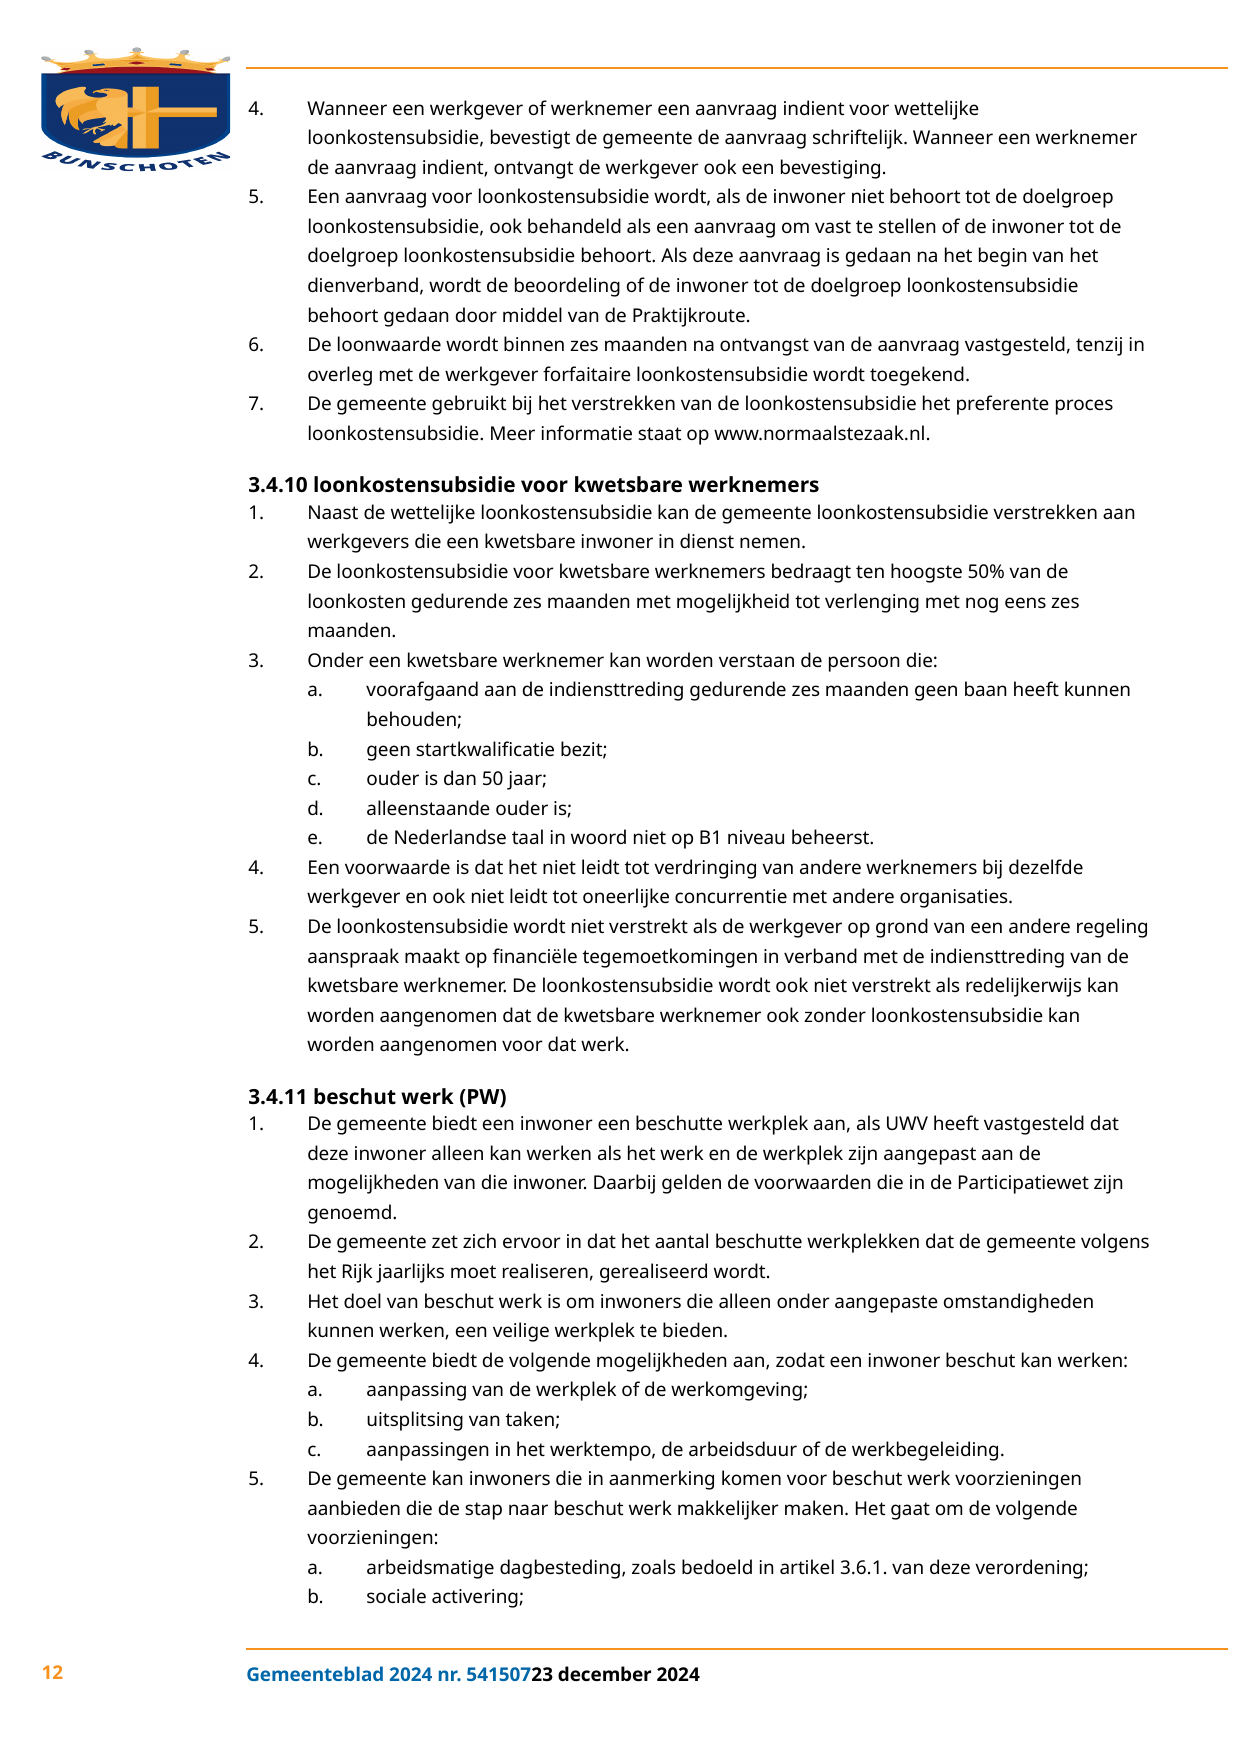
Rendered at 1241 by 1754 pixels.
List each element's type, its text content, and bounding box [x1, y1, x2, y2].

list arbeidsmatige dagbesteding, zoals bedoeld in artikel 3.6.1. van deze verordening; [307, 1554, 1152, 1580]
list De loonwaarde wordt binnen zes maanden na ontvangst van de aanvraag vastgesteld, tenzij in overleg met de werkgever forfaitaire loonkostensubsidie wordt toegekend. [248, 331, 1152, 387]
text 3.4.11 beschut werk (PW) [248, 1082, 1152, 1110]
list Het doel van beschut werk is om inwoners die alleen onder aangepaste omstandigheden kunnen werken, een veilige werkplek te bieden. [248, 1288, 1152, 1343]
list uitsplitsing van taken; [307, 1406, 1152, 1432]
list Een voorwaarde is dat het niet leidt tot verdringing van andere werknemers bij dezelfde werkgever en ook niet leidt tot oneerlijke concurrentie met andere organisaties. [248, 854, 1152, 909]
picture [41, 47, 231, 172]
list Naast de wettelijke loonkostensubsidie kan de gemeente loonkostensubsidie verstrekken aan werkgevers die een kwetsbare inwoner in dienst nemen. [248, 499, 1152, 554]
list De loonkostensubsidie voor kwetsbare werknemers bedraagt ten hoogste 50% van de loonkosten gedurende zes maanden met mogelijkheid tot verlenging met nog eens zes maanden. [248, 558, 1152, 643]
list Onder een kwetsbare werknemer kan worden verstaan de persoon die: [248, 647, 1152, 673]
list Wanneer een werkgever of werknemer een aanvraag indient voor wettelijke loonkostensubsidie, bevestigt de gemeente de aanvraag schriftelijk. Wanneer een werknemer de aanvraag indient, ontvangt de werkgever ook een bevestiging. [248, 95, 1152, 180]
list De loonkostensubsidie wordt niet verstrekt als de werkgever op grond van een andere regeling aanspraak maakt op financiële tegemoetkomingen in verband met de indiensttreding van de kwetsbare werknemer. De loonkostensubsidie wordt ook niet verstrekt als redelijkerwijs kan worden aangenomen dat de kwetsbare werknemer ook zonder loonkostensubsidie kan worden aangenomen voor dat werk. [248, 913, 1152, 1057]
list aanpassing van de werkplek of de werkomgeving; [307, 1377, 1152, 1402]
list de Nederlandse taal in woord niet op B1 niveau beheerst. [307, 824, 1152, 850]
list alleenstaande ouder is; [307, 795, 1152, 821]
list voorafgaand aan de indiensttreding gedurende zes maanden geen baan heeft kunnen behouden; [307, 677, 1152, 732]
list De gemeente kan inwoners die in aanmerking komen voor beschut werk voorzieningen aanbieden die de stap naar beschut werk makkelijker maken. Het gaat om de volgende voorzieningen: [248, 1465, 1152, 1550]
list De gemeente zet zich ervoor in dat het aantal beschutte werkplekken dat de gemeente volgens het Rijk jaarlijks moet realiseren, gerealiseerd wordt. [248, 1229, 1152, 1284]
list aanpassingen in het werktempo, de arbeidsduur of de werkbegeleiding. [307, 1436, 1152, 1462]
text 3.4.10 loonkostensubsidie voor kwetsbare werknemers [248, 471, 1152, 499]
list Een aanvraag voor loonkostensubsidie wordt, als de inwoner niet behoort tot de doelgroep loonkostensubsidie, ook behandeld als een aanvraag om vast te stellen of de inwoner tot de doelgroep loonkostensubsidie behoort. Als deze aanvraag is gedaan na het begin van het dienverband, wordt de beoordeling of de inwoner tot de doelgroep loonkostensubsidie behoort gedaan door middel van de Praktijkroute. [248, 183, 1152, 328]
list De gemeente biedt een inwoner een beschutte werkplek aan, als UWV heeft vastgesteld dat deze inwoner alleen kan werken als het werk en de werkplek zijn aangepast aan de mogelijkheden van die inwoner. Daarbij gelden de voorwaarden die in de Participatiewet zijn genoemd. [248, 1110, 1152, 1225]
list ouder is dan 50 jaar; [307, 765, 1152, 791]
list sociale activering; [307, 1584, 1152, 1609]
list De gemeente biedt de volgende mogelijkheden aan, zodat een inwoner beschut kan werken: [248, 1347, 1152, 1373]
list De gemeente gebruikt bij het verstrekken van de loonkostensubsidie het preferente proces loonkostensubsidie. Meer informatie staat op www.normaalstezaak.nl. [248, 391, 1152, 446]
list geen startkwalificatie bezit; [307, 736, 1152, 761]
